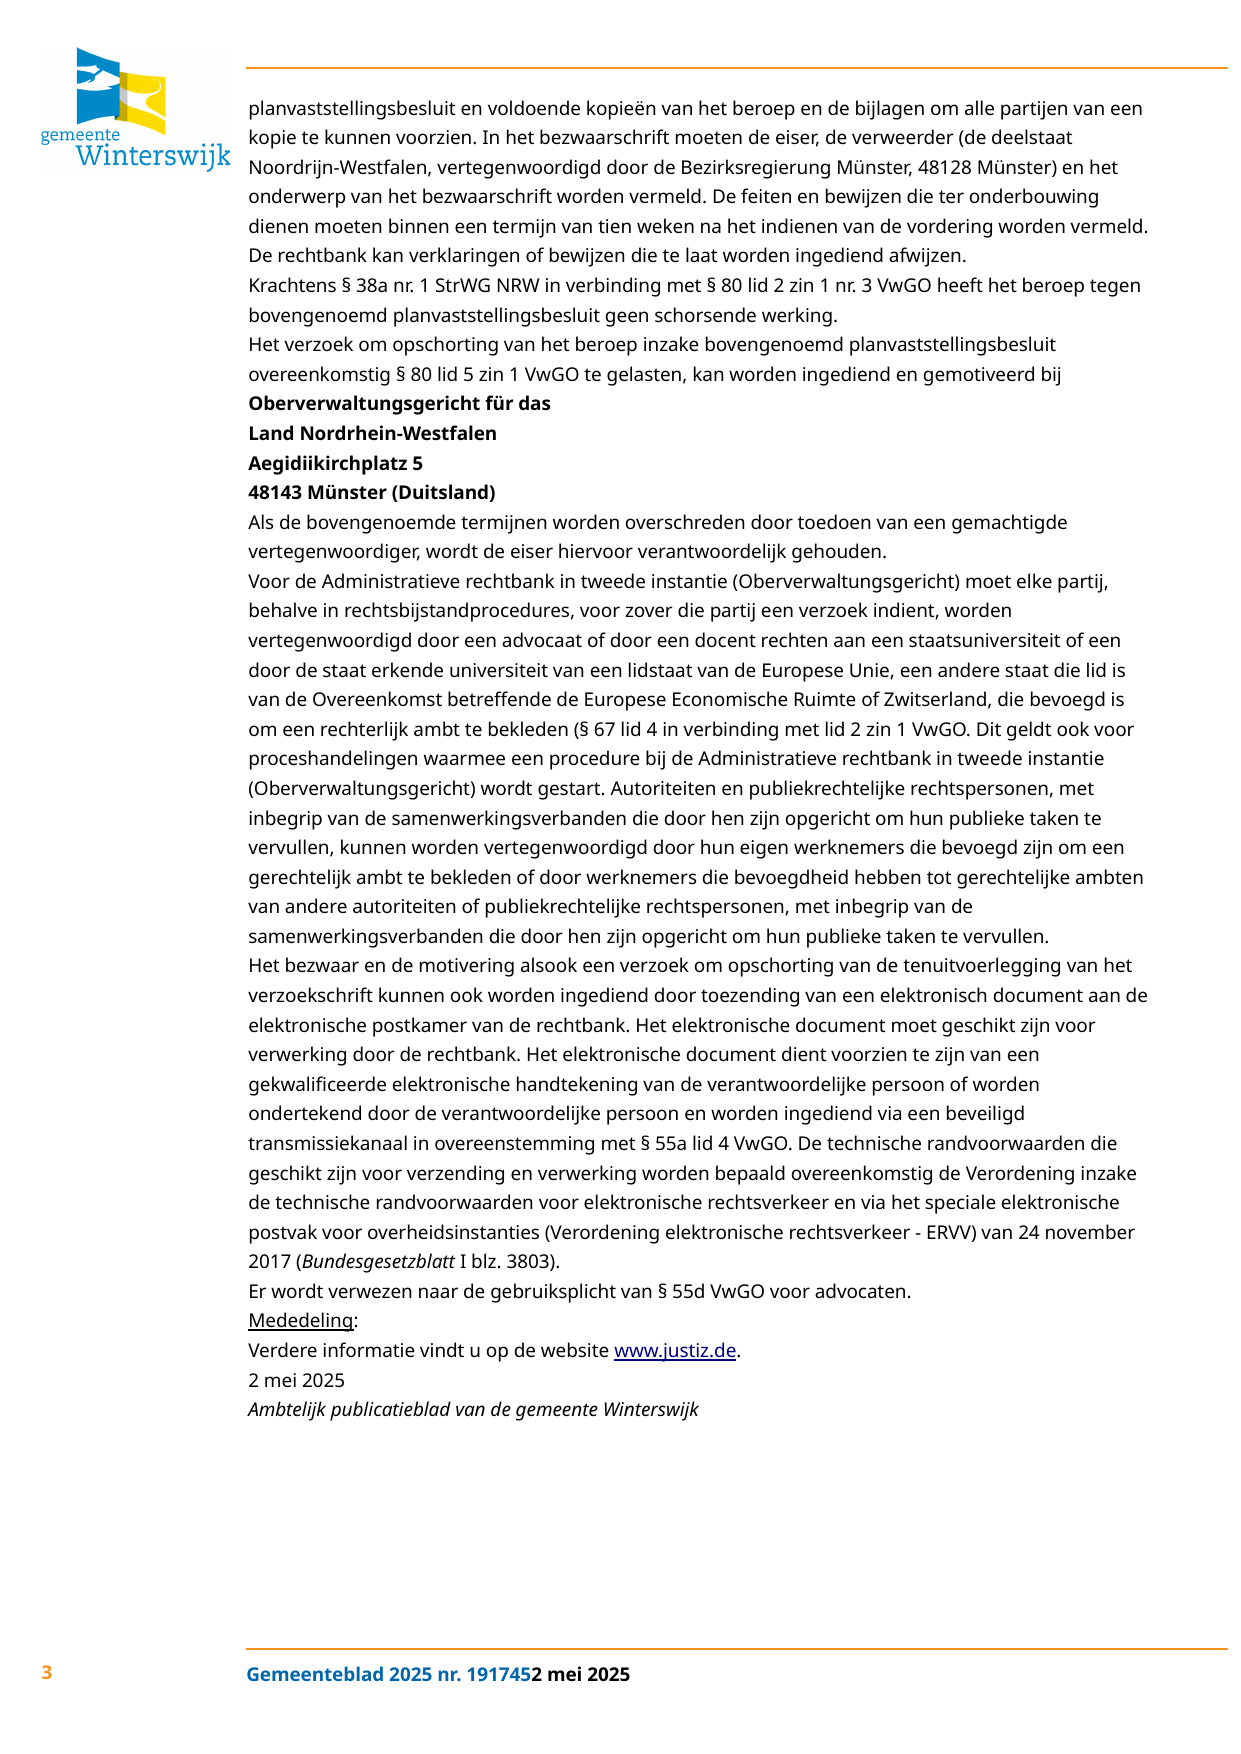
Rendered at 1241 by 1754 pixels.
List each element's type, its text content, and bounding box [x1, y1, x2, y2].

picture [41, 47, 231, 172]
text Voor de Administratieve rechtbank in tweede instantie (Oberverwaltungsgericht) moet elke partij, behalve in rechtsbijstandprocedures, voor zover die partij een verzoek indient, worden vertegenwoordigd door een advocaat of door een docent rechten aan een staatsuniversiteit of een door de staat erkende universiteit van een lidstaat van de Europese Unie, een andere staat die lid is van de Overeenkomst betreffende de Europese Economische Ruimte of Zwitserland, die bevoegd is om een rechterlijk ambt te bekleden (§ 67 lid 4 in verbinding met lid 2 zin 1 VwGO. Dit geldt ook voor proceshandelingen waarmee een procedure bij de Administratieve rechtbank in tweede instantie (Oberverwaltungsgericht) wordt gestart. Autoriteiten en publiekrechtelijke rechtspersonen, met inbegrip van de samenwerkingsverbanden die door hen zijn opgericht om hun publieke taken te vervullen, kunnen worden vertegenwoordigd door hun eigen werknemers die bevoegd zijn om een gerechtelijk ambt te bekleden of door werknemers die bevoegdheid hebben tot gerechtelijke ambten van andere autoriteiten of publiekrechtelijke rechtspersonen, met inbegrip van de samenwerkingsverbanden die door hen zijn opgericht om hun publieke taken te vervullen. [248, 568, 1152, 949]
text Aegidiikirchplatz 5 [248, 450, 1152, 476]
text Ambtelijk publicatieblad van de gemeente Winterswijk [248, 1396, 1152, 1422]
text 2 mei 2025 [248, 1367, 1152, 1393]
text 48143 Münster (Duitsland) [248, 479, 1152, 505]
text Het verzoek om opschorting van het beroep inzake bovengenoemd planvaststellingsbesluit overeenkomstig § 80 lid 5 zin 1 VwGO te gelasten, kan worden ingediend en gemotiveerd bij [248, 331, 1152, 387]
text Verdere informatie vindt u op de website www.justiz.de. [248, 1337, 1152, 1363]
text Het bezwaar en de motivering alsook een verzoek om opschorting van de tenuitvoerlegging van het verzoekschrift kunnen ook worden ingediend door toezending van een elektronisch document aan de elektronische postkamer van de rechtbank. Het elektronische document moet geschikt zijn voor verwerking door de rechtbank. Het elektronische document dient voorzien te zijn van een gekwalificeerde elektronische handtekening van de verantwoordelijke persoon of worden ondertekend door de verantwoordelijke persoon en worden ingediend via een beveiligd transmissiekanaal in overeenstemming met § 55a lid 4 VwGO. De technische randvoorwaarden die geschikt zijn voor verzending en verwerking worden bepaald overeenkomstig de Verordening inzake de technische randvoorwaarden voor elektronische rechtsverkeer en via het speciale elektronische postvak voor overheidsinstanties (Verordening elektronische rechtsverkeer - ERVV) van 24 november 2017 (Bundesgesetzblatt I blz. 3803). [248, 953, 1152, 1274]
text Er wordt verwezen naar de gebruiksplicht van § 55d VwGO voor advocaten. [248, 1278, 1152, 1304]
text Mededeling: [248, 1308, 1152, 1333]
text Oberverwaltungsgericht für das [248, 391, 1152, 416]
text Als de bovengenoemde termijnen worden overschreden door toedoen van een gemachtigde vertegenwoordiger, wordt de eiser hiervoor verantwoordelijk gehouden. [248, 509, 1152, 564]
text planvaststellingsbesluit en voldoende kopieën van het beroep en de bijlagen om alle partijen van een kopie te kunnen voorzien. In het bezwaarschrift moeten de eiser, de verweerder (de deelstaat Noordrijn-Westfalen, vertegenwoordigd door de Bezirksregierung Münster, 48128 Münster) en het onderwerp van het bezwaarschrift worden vermeld. De feiten en bewijzen die ter onderbouwing dienen moeten binnen een termijn van tien weken na het indienen van de vordering worden vermeld. De rechtbank kan verklaringen of bewijzen die te laat worden ingediend afwijzen. [248, 95, 1152, 268]
text Land Nordrhein-Westfalen [248, 420, 1152, 446]
text Krachtens § 38a nr. 1 StrWG NRW in verbinding met § 80 lid 2 zin 1 nr. 3 VwGO heeft het beroep tegen bovengenoemd planvaststellingsbesluit geen schorsende werking. [248, 272, 1152, 328]
picture [225, 153, 231, 162]
